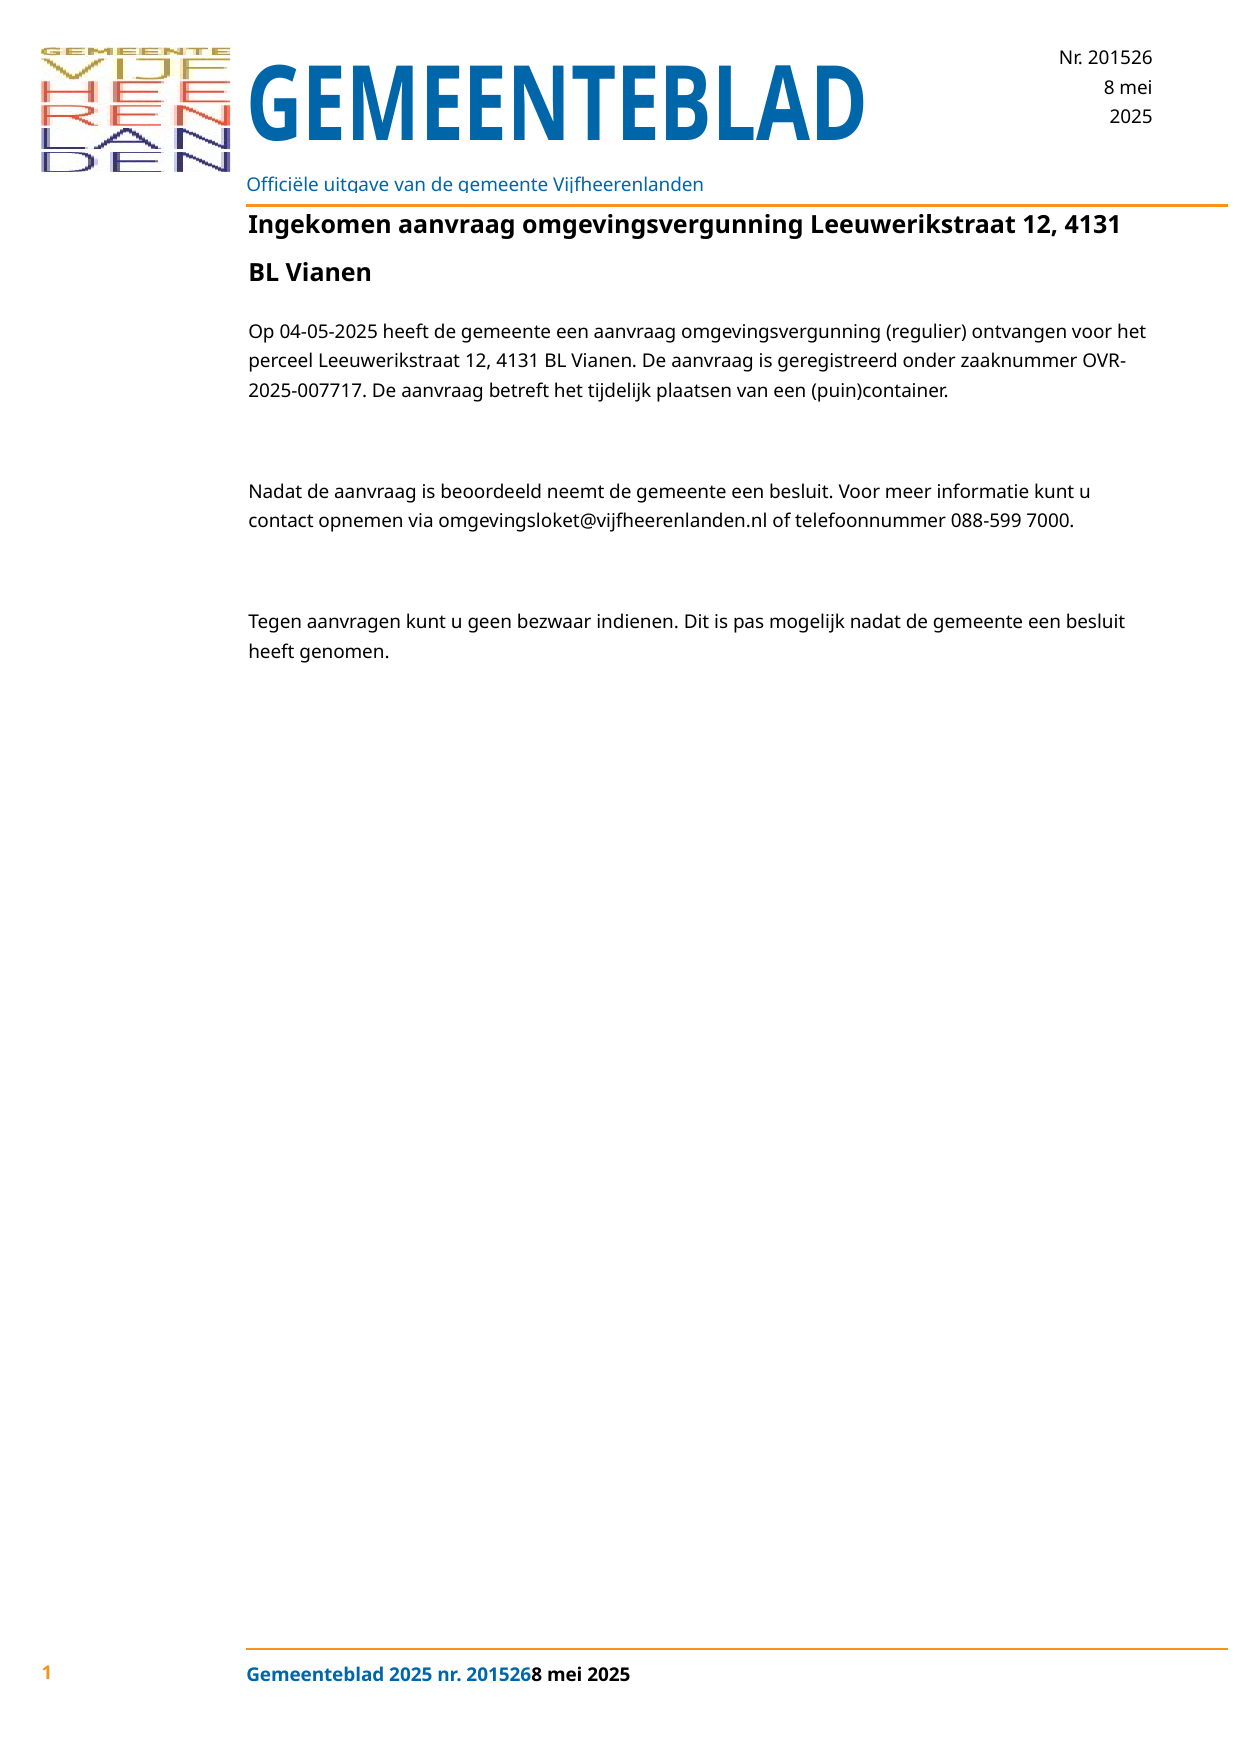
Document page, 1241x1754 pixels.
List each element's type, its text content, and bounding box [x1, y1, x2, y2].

text Tegen aanvragen kunt u geen bezwaar indienen. Dit is pas mogelijk nadat de gemeente een besluit heeft genomen. [248, 608, 1152, 664]
text Op 04-05-2025 heeft de gemeente een aanvraag omgevingsvergunning (regulier) ontvangen voor het perceel Leeuwerikstraat 12, 4131 BL Vianen. De aanvraag is geregistreerd onder zaaknummer OVR-2025-007717. De aanvraag betreft het tijdelijk plaatsen van een (puin)container. [248, 318, 1152, 403]
picture [41, 47, 231, 172]
text Nadat de aanvraag is beoordeeld neemt de gemeente een besluit. Voor meer informatie kunt u contact opnemen via omgevingsloket@vijfheerenlanden.nl of telefoonnummer 088-599 7000. [248, 478, 1152, 533]
text Ingekomen aanvraag omgevingsvergunning Leeuwerikstraat 12, 4131 BL Vianen [248, 207, 1152, 288]
